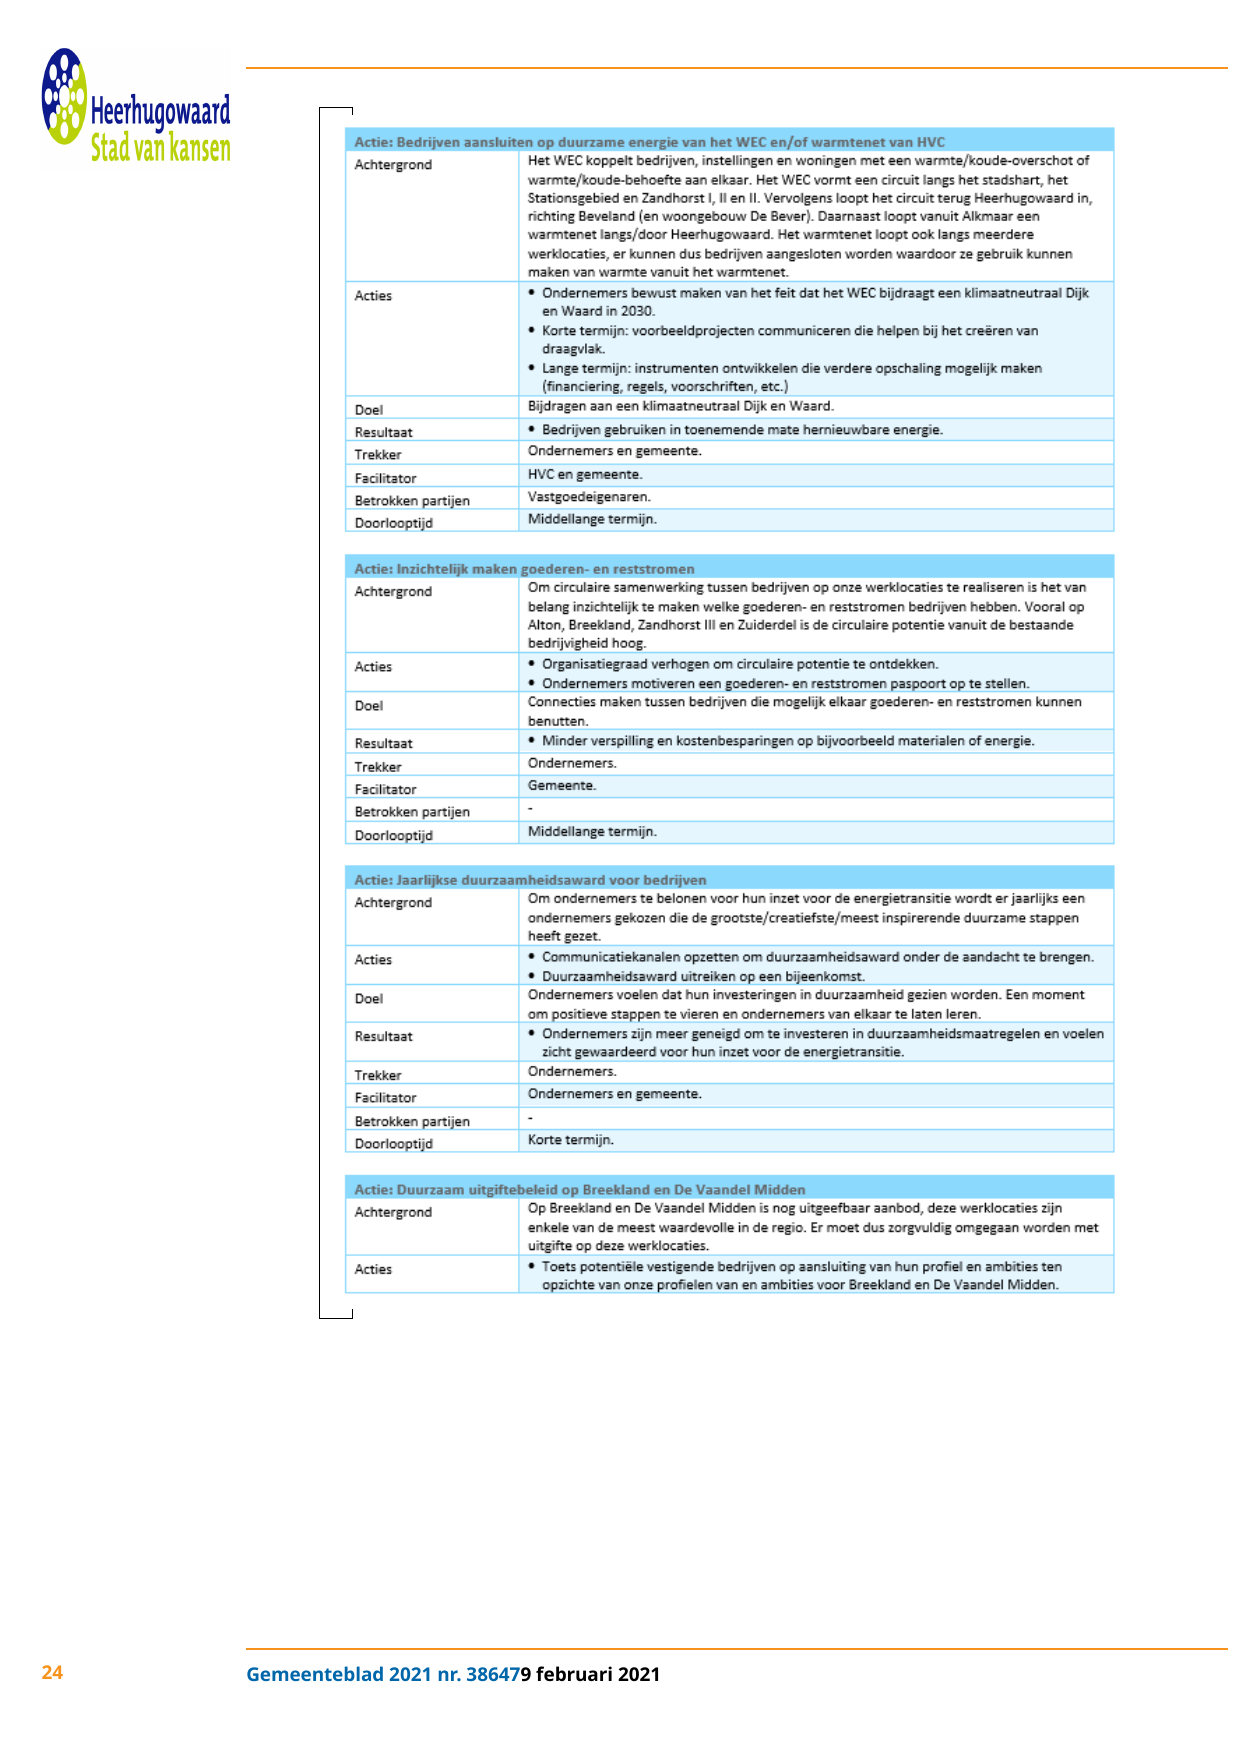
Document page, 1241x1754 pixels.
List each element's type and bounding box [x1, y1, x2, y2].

picture [327, 115, 1126, 1309]
picture [41, 47, 231, 172]
